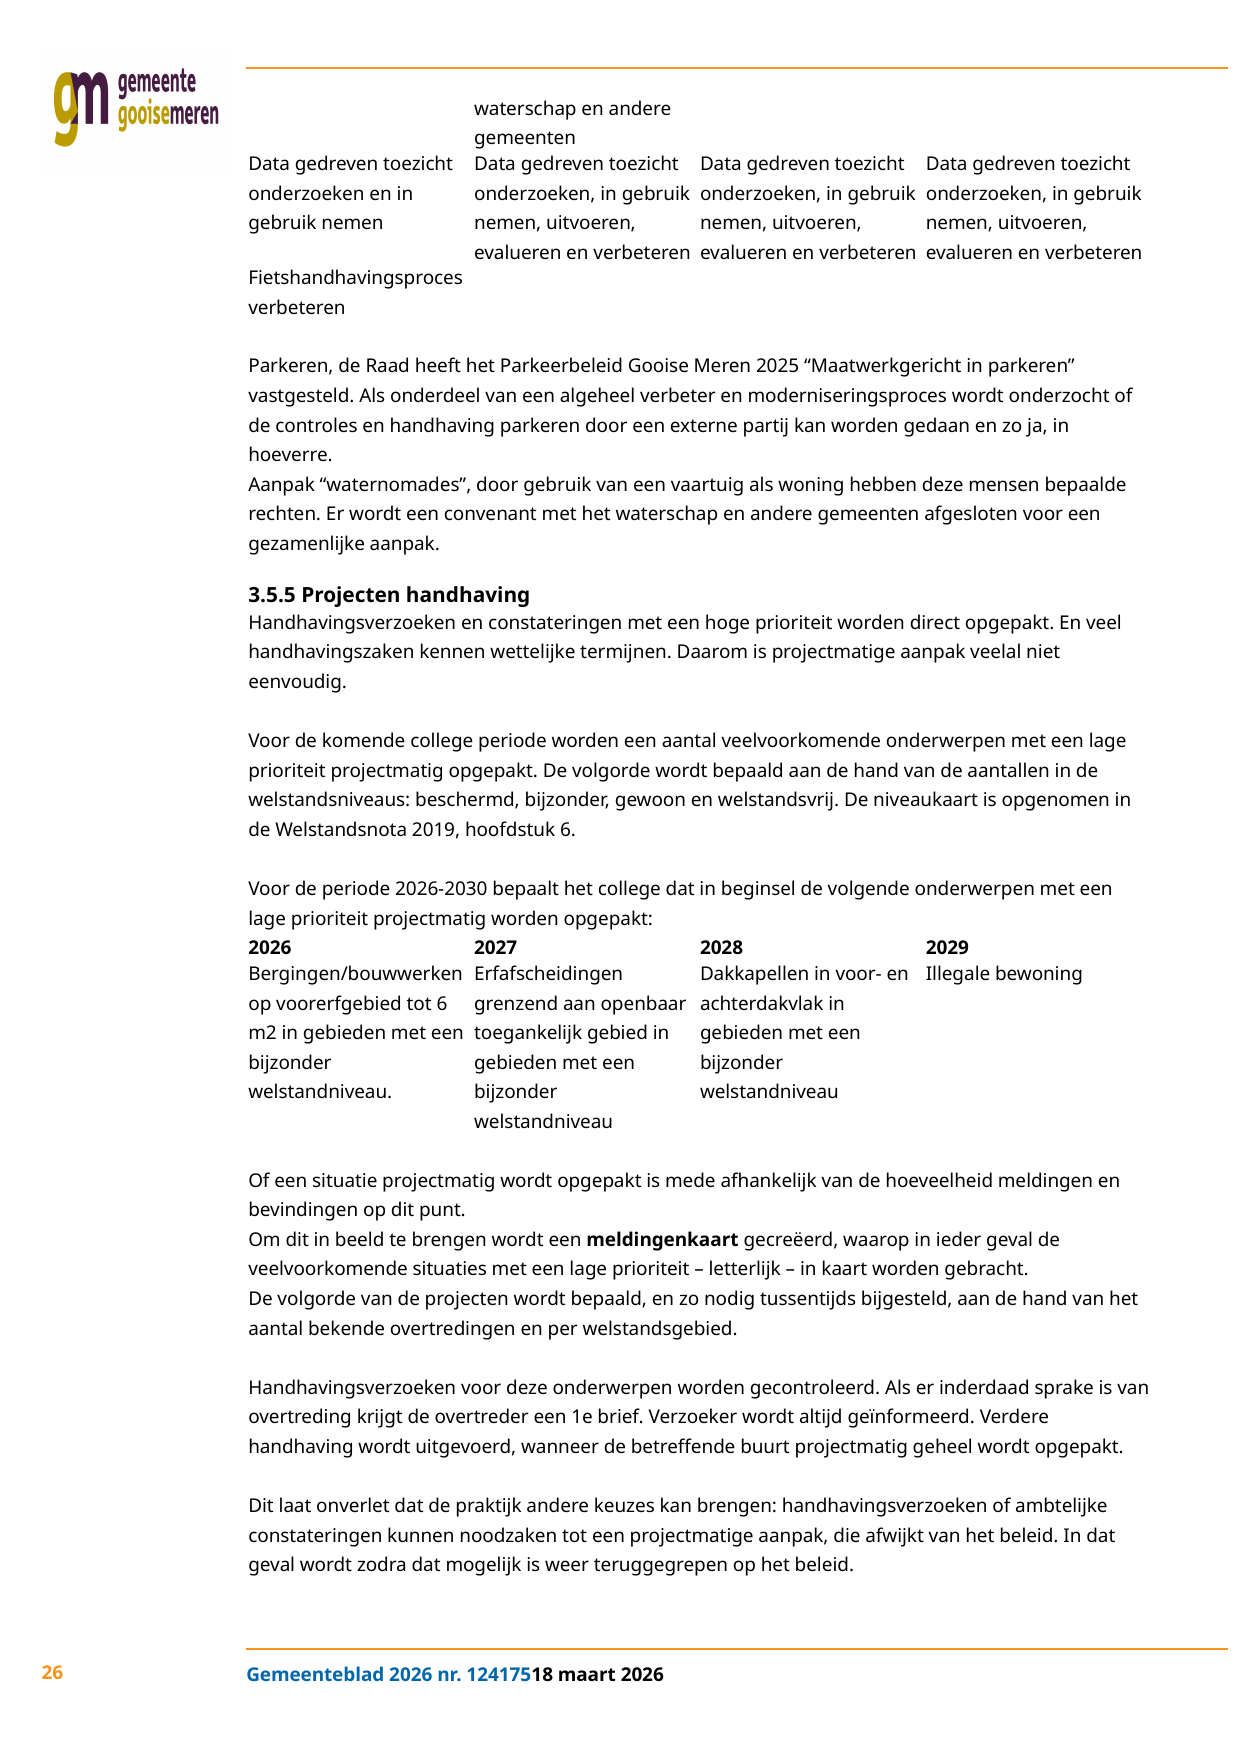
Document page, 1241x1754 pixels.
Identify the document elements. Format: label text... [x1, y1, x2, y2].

table_cell Data gedreven toezicht onderzoeken, in gebruik nemen, uitvoeren, evalueren en verbeteren [700, 150, 926, 264]
text Om dit in beeld te brengen wordt een meldingenkaart gecreëerd, waarop in ieder geval de veelvoorkomende situaties met een lage prioriteit – letterlijk – in kaart worden gebracht. [248, 1226, 1152, 1281]
picture [41, 47, 231, 172]
table_cell [926, 95, 1152, 150]
table_cell waterschap en andere gemeenten [474, 95, 700, 150]
text Of een situatie projectmatig wordt opgepakt is mede afhankelijk van de hoeveelheid meldingen en bevindingen op dit punt. [248, 1167, 1152, 1222]
table_cell [700, 95, 926, 150]
table_cell Data gedreven toezicht onderzoeken, in gebruik nemen, uitvoeren, evalueren en verbeteren [926, 150, 1152, 264]
table_cell [474, 265, 700, 320]
table_cell Dakkapellen in voor- en achterdakvlak in gebieden met een bijzonder welstandniveau [700, 960, 926, 1134]
table_cell Data gedreven toezicht onderzoeken, in gebruik nemen, uitvoeren, evalueren en verbeteren [474, 150, 700, 264]
text 3.5.5 Projecten handhaving [248, 581, 1152, 609]
table_cell [248, 95, 474, 150]
table_cell [926, 265, 1152, 320]
table_cell Bergingen/bouwwerken op voorerfgebied tot 6 m2 in gebieden met een bijzonder welstandniveau. [248, 960, 474, 1134]
text Voor de periode 2026-2030 bepaalt het college dat in beginsel de volgende onderwerpen met een lage prioriteit projectmatig worden opgepakt: [248, 875, 1152, 931]
table_cell Data gedreven toezicht onderzoeken en in gebruik nemen [248, 150, 474, 264]
table_cell Illegale bewoning [926, 960, 1152, 1134]
text Dit laat onverlet dat de praktijk andere keuzes kan brengen: handhavingsverzoeken of ambtelijke constateringen kunnen noodzaken tot een projectmatige aanpak, die afwijkt van het beleid. In dat geval wordt zodra dat mogelijk is weer teruggegrepen op het beleid. [248, 1492, 1152, 1577]
table_header 2027 [474, 935, 700, 960]
table_header 2029 [926, 935, 1152, 960]
text Handhavingsverzoeken en constateringen met een hoge prioriteit worden direct opgepakt. En veel handhavingszaken kennen wettelijke termijnen. Daarom is projectmatige aanpak veelal niet eenvoudig. [248, 609, 1152, 694]
text De volgorde van de projecten wordt bepaald, en zo nodig tussentijds bijgesteld, aan de hand van het aantal bekende overtredingen en per welstandsgebied. [248, 1285, 1152, 1340]
table_cell [700, 265, 926, 320]
table_header 2028 [700, 935, 926, 960]
table_cell Erfafscheidingen grenzend aan openbaar toegankelijk gebied in gebieden met een bijzonder welstandniveau [474, 960, 700, 1134]
text Aanpak “waternomades”, door gebruik van een vaartuig als woning hebben deze mensen bepaalde rechten. Er wordt een convenant met het waterschap en andere gemeenten afgesloten voor een gezamenlijke aanpak. [248, 471, 1152, 556]
text Voor de komende college periode worden een aantal veelvoorkomende onderwerpen met een lage prioriteit projectmatig opgepakt. De volgorde wordt bepaald aan de hand van de aantallen in de welstandsniveaus: beschermd, bijzonder, gewoon en welstandsvrij. De niveaukaart is opgenomen in de Welstandsnota 2019, hoofdstuk 6. [248, 727, 1152, 842]
text Handhavingsverzoeken voor deze onderwerpen worden gecontroleerd. Als er inderdaad sprake is van overtreding krijgt de overtreder een 1e brief. Verzoeker wordt altijd geïnformeerd. Verdere handhaving wordt uitgevoerd, wanneer de betreffende buurt projectmatig geheel wordt opgepakt. [248, 1374, 1152, 1459]
table_header 2026 [248, 935, 474, 960]
table_cell Fietshandhavingsproces verbeteren [248, 265, 474, 320]
text Parkeren, de Raad heeft het Parkeerbeleid Gooise Meren 2025 “Maatwerkgericht in parkeren” vastgesteld. Als onderdeel van een algeheel verbeter en moderniseringsproces wordt onderzocht of de controles en handhaving parkeren door een externe partij kan worden gedaan en zo ja, in hoeverre. [248, 353, 1152, 467]
